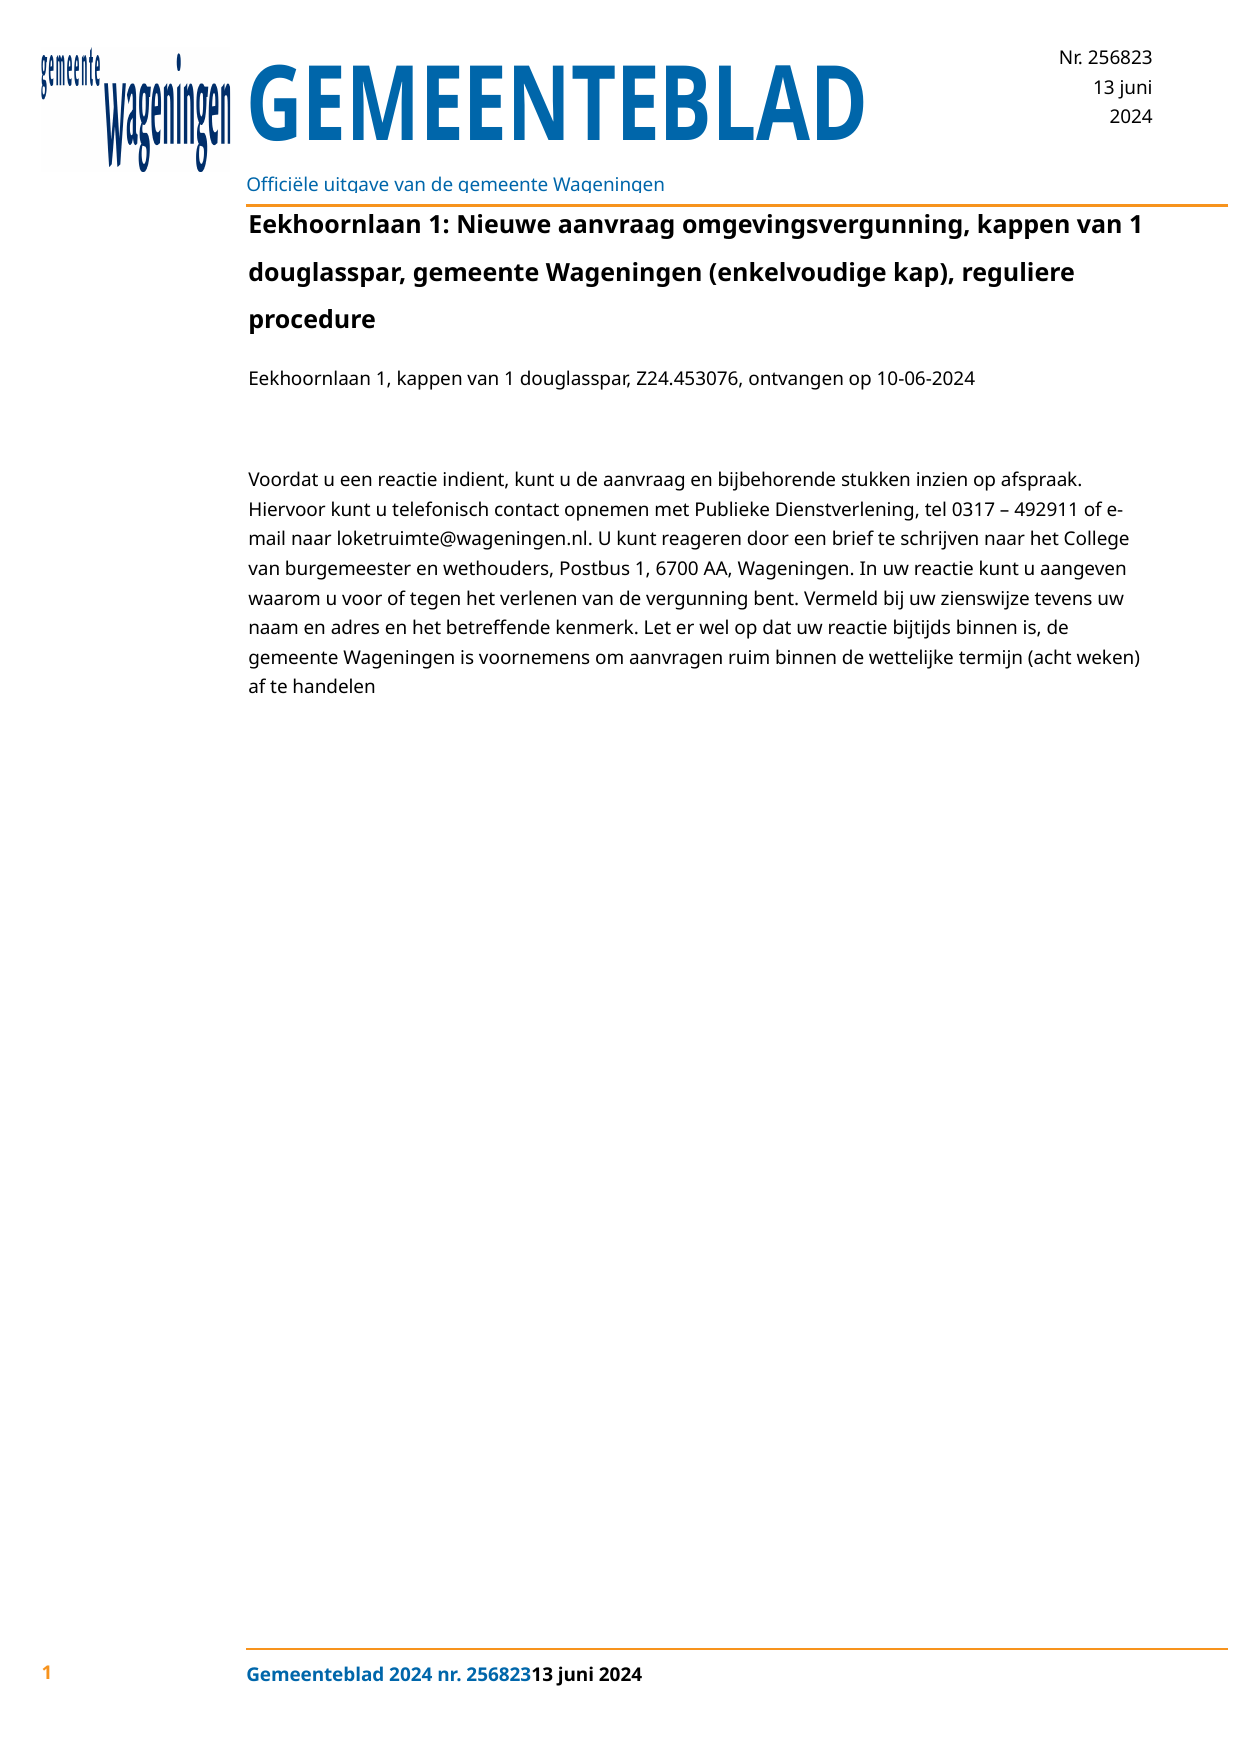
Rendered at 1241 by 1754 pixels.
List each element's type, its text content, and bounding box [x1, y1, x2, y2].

text Eekhoornlaan 1: Nieuwe aanvraag omgevingsvergunning, kappen van 1 douglasspar, gemeente Wageningen (enkelvoudige kap), reguliere procedure [248, 207, 1152, 336]
picture [41, 47, 231, 172]
text Eekhoornlaan 1, kappen van 1 douglasspar, Z24.453076, ontvangen op 10-06-2024 [248, 366, 1152, 391]
text Voordat u een reactie indient, kunt u de aanvraag en bijbehorende stukken inzien op afspraak. Hiervoor kunt u telefonisch contact opnemen met Publieke Dienstverlening, tel 0317 – 492911 of e-mail naar loketruimte@wageningen.nl. U kunt reageren door een brief te schrijven naar het College van burgemeester en wethouders, Postbus 1, 6700 AA, Wageningen. In uw reactie kunt u aangeven waarom u voor of tegen het verlenen van de vergunning bent. Vermeld bij uw zienswijze tevens uw naam en adres en het betreffende kenmerk. Let er wel op dat uw reactie bijtijds binnen is, de gemeente Wageningen is voornemens om aanvragen ruim binnen de wettelijke termijn (acht weken) af te handelen [248, 466, 1152, 699]
